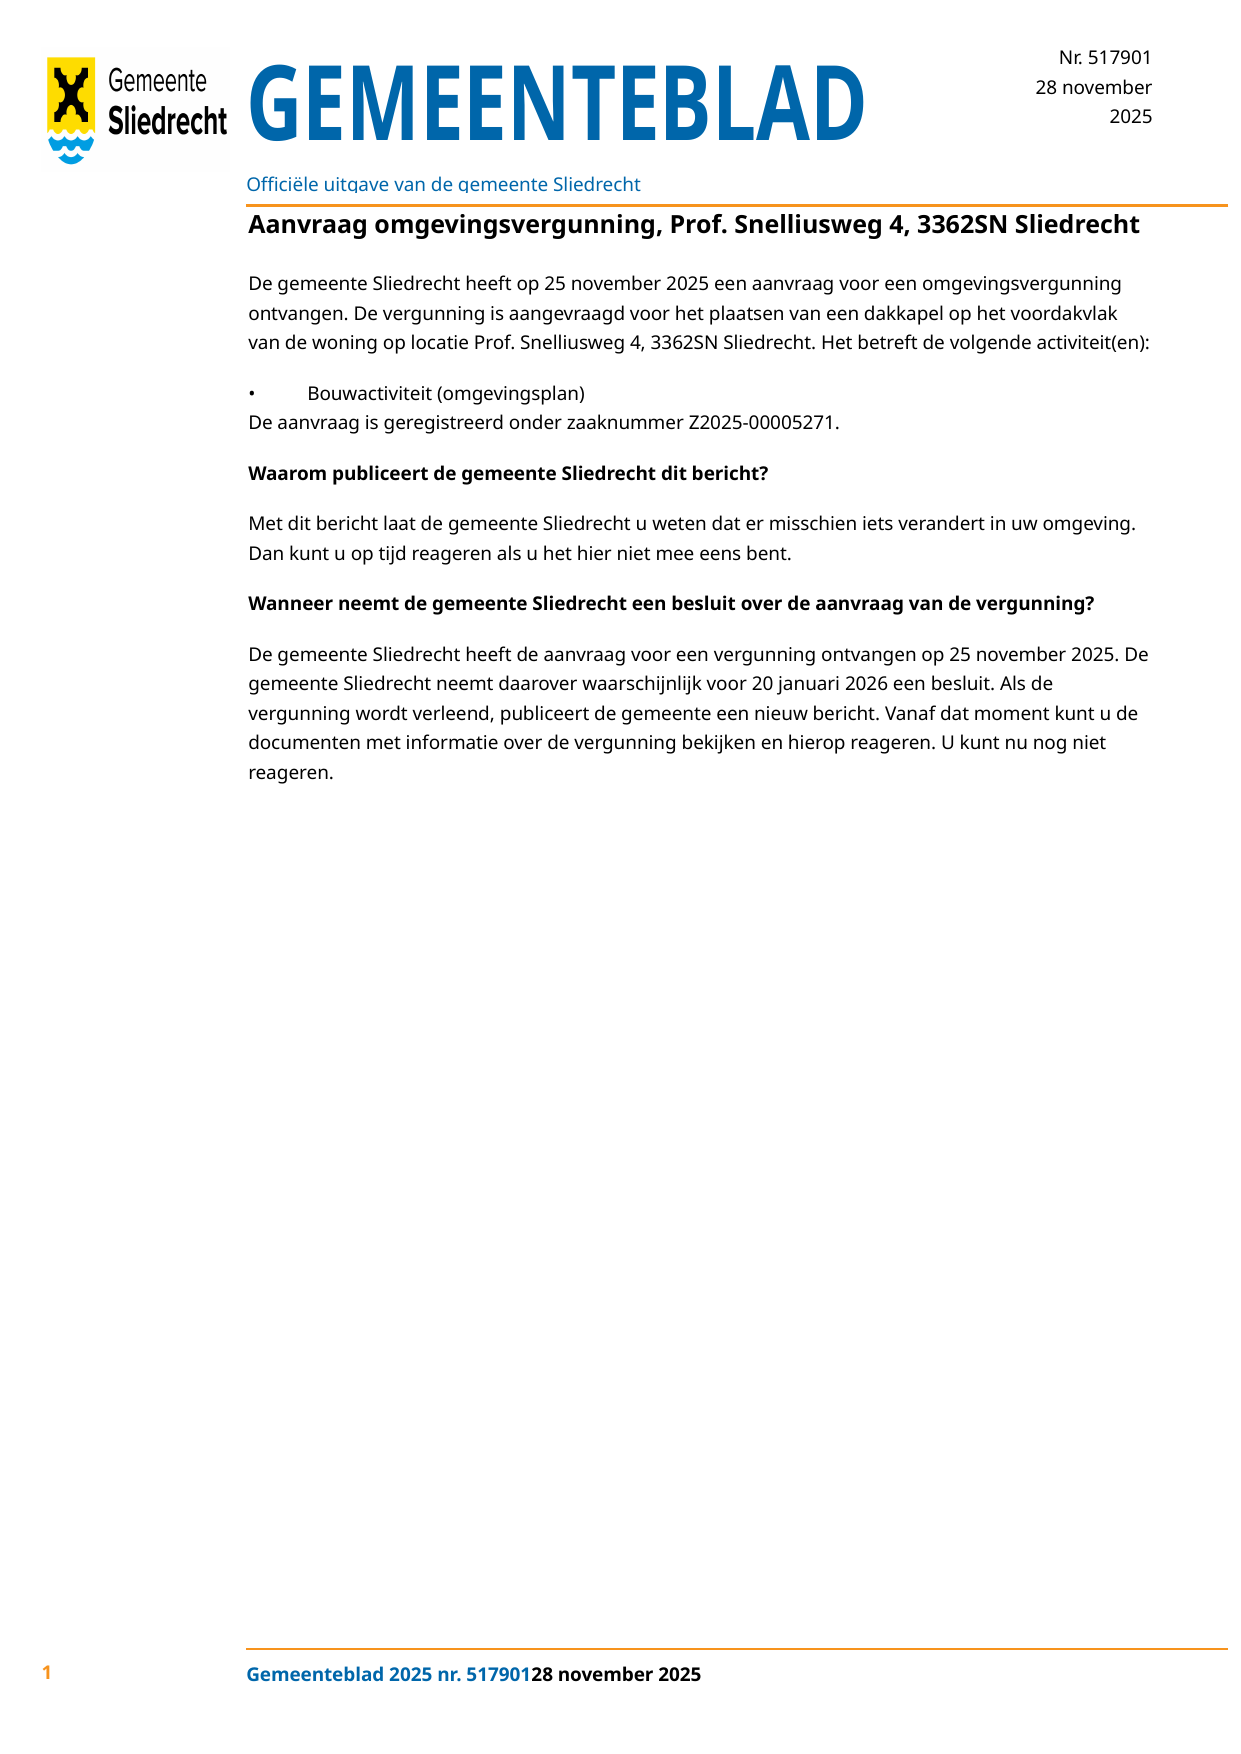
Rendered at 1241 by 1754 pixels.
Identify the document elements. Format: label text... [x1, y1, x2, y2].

text Waarom publiceert de gemeente Sliedrecht dit bericht? [248, 460, 1152, 486]
text De aanvraag is geregistreerd onder zaaknummer Z2025-00005271. [248, 409, 1152, 435]
text Met dit bericht laat de gemeente Sliedrecht u weten dat er misschien iets verandert in uw omgeving. Dan kunt u op tijd reageren als u het hier niet mee eens bent. [248, 510, 1152, 566]
picture [41, 47, 231, 172]
text Wanneer neemt de gemeente Sliedrecht een besluit over de aanvraag van de vergunning? [248, 590, 1152, 616]
text Aanvraag omgevingsvergunning, Prof. Snelliusweg 4, 3362SN Sliedrecht [248, 207, 1152, 241]
text De gemeente Sliedrecht heeft de aanvraag voor een vergunning ontvangen op 25 november 2025. De gemeente Sliedrecht neemt daarover waarschijnlijk voor 20 januari 2026 een besluit. Als de vergunning wordt verleend, publiceert de gemeente een nieuw bericht. Vanaf dat moment kunt u de documenten met informatie over de vergunning bekijken en hierop reageren. U kunt nu nog niet reageren. [248, 641, 1152, 785]
text De gemeente Sliedrecht heeft op 25 november 2025 een aanvraag voor een omgevingsvergunning ontvangen. De vergunning is aangevraagd voor het plaatsen van een dakkapel op het voordakvlak van de woning op locatie Prof. Snelliusweg 4, 3362SN Sliedrecht. Het betreft de volgende activiteit(en): [248, 270, 1152, 355]
list Bouwactiviteit (omgevingsplan) [248, 380, 1152, 406]
